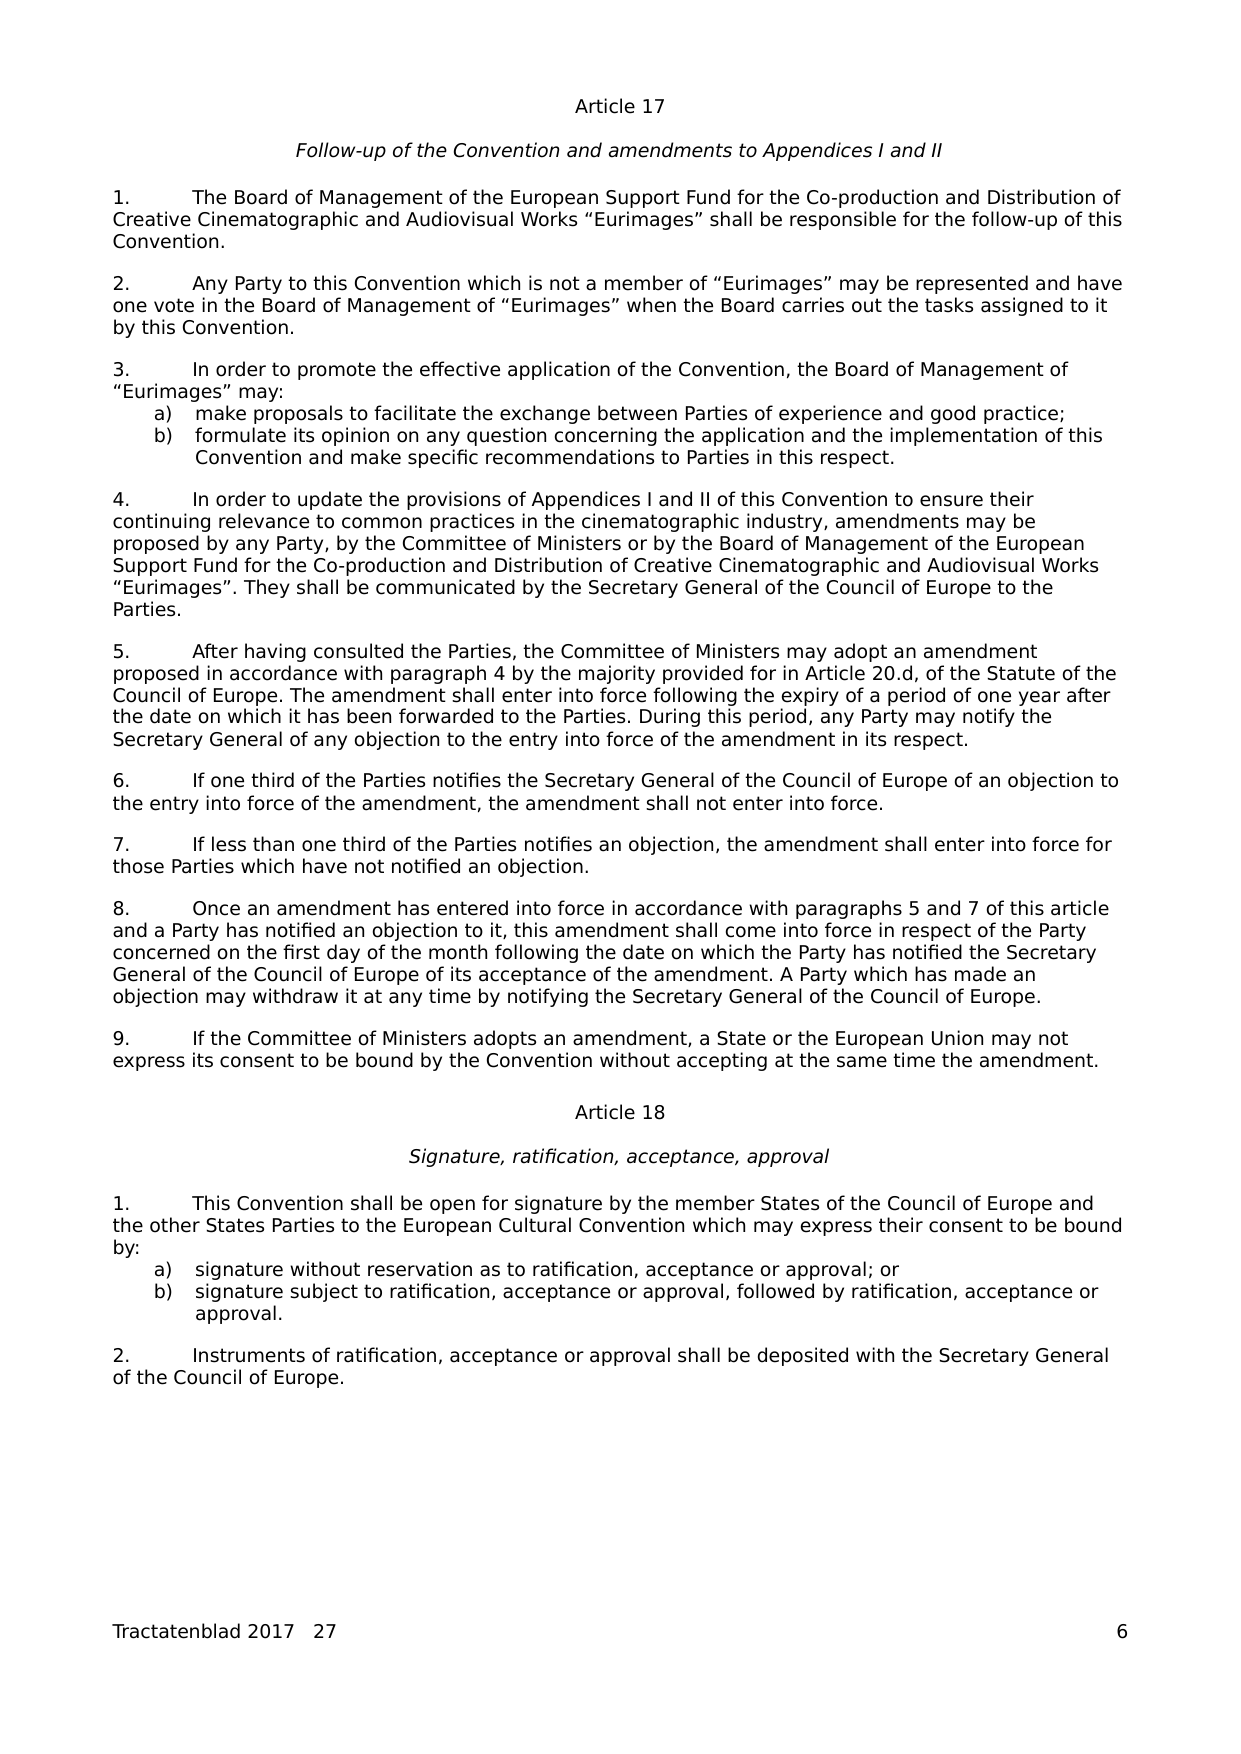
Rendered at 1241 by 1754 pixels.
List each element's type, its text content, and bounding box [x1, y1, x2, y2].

text a) make proposals to facilitate the exchange between Parties of experience and good practice; [153, 403, 1128, 425]
text b) signature subject to ratification, acceptance or approval, followed by ratification, acceptance or approval. [153, 1281, 1128, 1325]
subtitle Article 18 Signature, ratification, acceptance, approval [112, 1102, 1128, 1168]
text 8. Once an amendment has entered into force in accordance with paragraphs 5 and 7 of this article and a Party has notified an objection to it, this amendment shall come into force in respect of the Party concerned on the first day of the month following the date on which the Party has notified the Secretary General of the Council of Europe of its acceptance of the amendment. A Party which has made an objection may withdraw it at any time by notifying the Secretary General of the Council of Europe. [112, 898, 1128, 1008]
text 1. This Convention shall be open for signature by the member States of the Council of Europe and the other States Parties to the European Cultural Convention which may express their consent to be bound by: [112, 1193, 1128, 1259]
text 1. The Board of Management of the European Support Fund for the Co-production and Distribution of Creative Cinematographic and Audiovisual Works “Eurimages” shall be responsible for the follow-up of this Convention. [112, 187, 1128, 253]
text 2. Any Party to this Convention which is not a member of “Eurimages” may be represented and have one vote in the Board of Management of “Eurimages” when the Board carries out the tasks assigned to it by this Convention. [112, 273, 1128, 339]
text b) formulate its opinion on any question concerning the application and the implementation of this Convention and make specific recommendations to Parties in this respect. [153, 425, 1128, 469]
text 2. Instruments of ratification, acceptance or approval shall be deposited with the Secretary General of the Council of Europe. [112, 1345, 1128, 1389]
text a) signature without reservation as to ratification, acceptance or approval; or [153, 1259, 1128, 1281]
text 3. In order to promote the effective application of the Convention, the Board of Management of “Eurimages” may: [112, 359, 1128, 403]
text 6. If one third of the Parties notifies the Secretary General of the Council of Europe of an objection to the entry into force of the amendment, the amendment shall not enter into force. [112, 770, 1128, 814]
text 7. If less than one third of the Parties notifies an objection, the amendment shall enter into force for those Parties which have not notified an objection. [112, 834, 1128, 878]
text 4. In order to update the provisions of Appendices I and II of this Convention to ensure their continuing relevance to common practices in the cinematographic industry, amendments may be proposed by any Party, by the Committee of Ministers or by the Board of Management of the European Support Fund for the Co-production and Distribution of Creative Cinematographic and Audiovisual Works “Eurimages”. They shall be communicated by the Secretary General of the Council of Europe to the Parties. [112, 489, 1128, 621]
text 5. After having consulted the Parties, the Committee of Ministers may adopt an amendment proposed in accordance with paragraph 4 by the majority provided for in Article 20.d, of the Statute of the Council of Europe. The amendment shall enter into force following the expiry of a period of one year after the date on which it has been forwarded to the Parties. During this period, any Party may notify the Secretary General of any objection to the entry into force of the amendment in its respect. [112, 641, 1128, 750]
text 9. If the Committee of Ministers adopts an amendment, a State or the European Union may not express its consent to be bound by the Convention without accepting at the same time the amendment. [112, 1028, 1128, 1072]
subtitle Article 17 Follow-up of the Convention and amendments to Appendices I and II [112, 96, 1128, 162]
